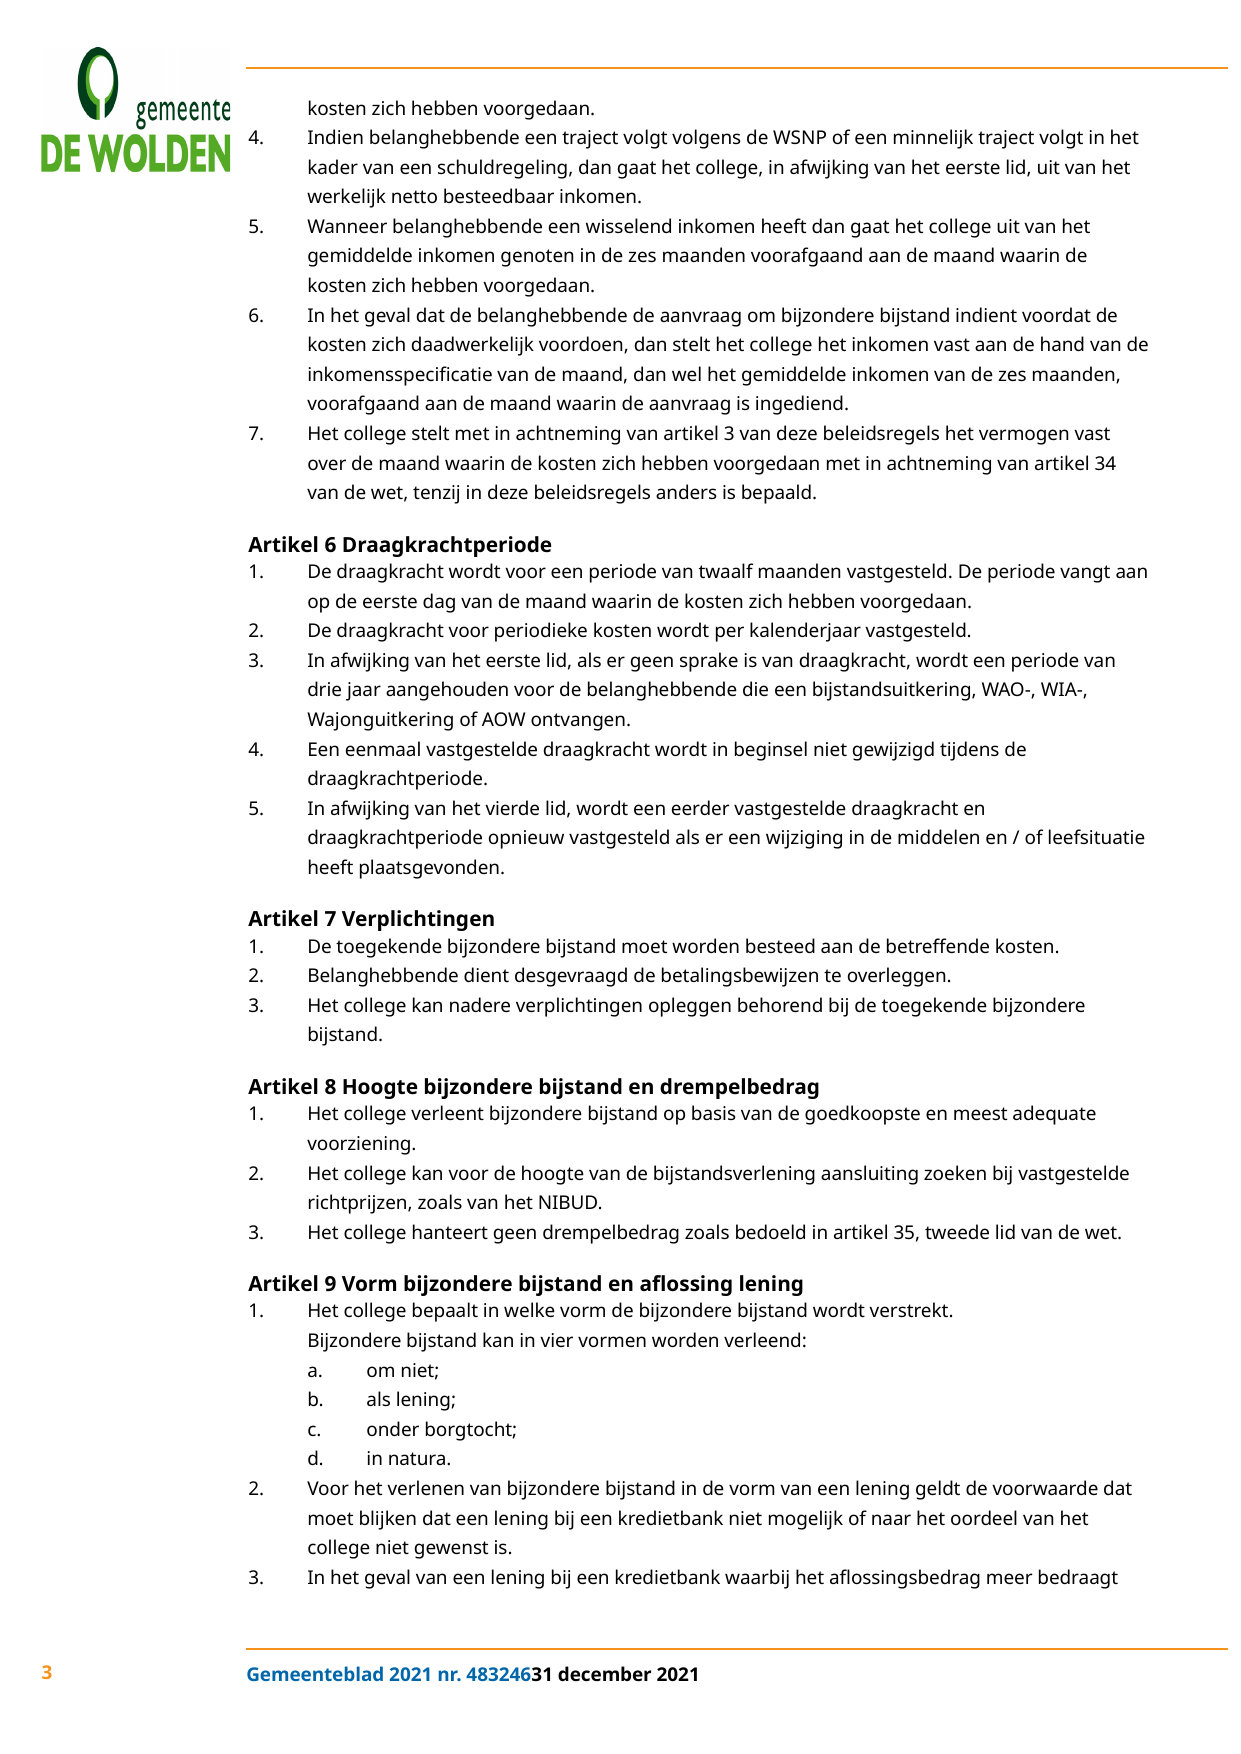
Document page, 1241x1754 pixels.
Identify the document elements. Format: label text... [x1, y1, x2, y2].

list Voor het verlenen van bijzondere bijstand in de vorm van een lening geldt de voorwaarde dat moet blijken dat een lening bij een kredietbank niet mogelijk of naar het oordeel van het college niet gewenst is. [248, 1475, 1152, 1560]
list Het college bepaalt in welke vorm de bijzondere bijstand wordt verstrekt. [248, 1298, 1152, 1323]
list Het college stelt met in achtneming van artikel 3 van deze beleidsregels het vermogen vast over de maand waarin de kosten zich hebben voorgedaan met in achtneming van artikel 34 van de wet, tenzij in deze beleidsregels anders is bepaald. [248, 420, 1152, 505]
list Belanghebbende dient desgevraagd de betalingsbewijzen te overleggen. [248, 962, 1152, 988]
list Het college kan nadere verplichtingen opleggen behorend bij de toegekende bijzondere bijstand. [248, 992, 1152, 1047]
list Het college kan voor de hoogte van de bijstandsverlening aansluiting zoeken bij vastgestelde richtprijzen, zoals van het NIBUD. [248, 1160, 1152, 1215]
list Het college verleent bijzondere bijstand op basis van de goedkoopste en meest adequate voorziening. [248, 1101, 1152, 1156]
list In het geval van een lening bij een kredietbank waarbij het aflossingsbedrag meer bedraagt [248, 1564, 1152, 1590]
text Artikel 8 Hoogte bijzondere bijstand en drempelbedrag [248, 1072, 1152, 1101]
list Een eenmaal vastgestelde draagkracht wordt in beginsel niet gewijzigd tijdens de draagkrachtperiode. [248, 736, 1152, 791]
list De draagkracht wordt voor een periode van twaalf maanden vastgesteld. De periode vangt aan op de eerste dag van de maand waarin de kosten zich hebben voorgedaan. [248, 558, 1152, 613]
list kosten zich hebben voorgedaan. [248, 95, 1152, 121]
list Bijzondere bijstand kan in vier vormen worden verleend: [248, 1327, 1152, 1353]
list In het geval dat de belanghebbende de aanvraag om bijzondere bijstand indient voordat de kosten zich daadwerkelijk voordoen, dan stelt het college het inkomen vast aan de hand van de inkomensspecificatie van de maand, dan wel het gemiddelde inkomen van de zes maanden, voorafgaand aan de maand waarin de aanvraag is ingediend. [248, 302, 1152, 416]
list De toegekende bijzondere bijstand moet worden besteed aan de betreffende kosten. [248, 933, 1152, 959]
list om niet; [307, 1357, 1152, 1383]
text Artikel 9 Vorm bijzondere bijstand en aflossing lening [248, 1269, 1152, 1298]
list Indien belanghebbende een traject volgt volgens de WSNP of een minnelijk traject volgt in het kader van een schuldregeling, dan gaat het college, in afwijking van het eerste lid, uit van het werkelijk netto besteedbaar inkomen. [248, 124, 1152, 209]
text Artikel 6 Draagkrachtperiode [248, 530, 1152, 558]
text Artikel 7 Verplichtingen [248, 904, 1152, 933]
list In afwijking van het eerste lid, als er geen sprake is van draagkracht, wordt een periode van drie jaar aangehouden voor de belanghebbende die een bijstandsuitkering, WAO-, WIA-, Wajonguitkering of AOW ontvangen. [248, 647, 1152, 732]
list in natura. [307, 1446, 1152, 1471]
list als lening; [307, 1386, 1152, 1412]
list In afwijking van het vierde lid, wordt een eerder vastgestelde draagkracht en draagkrachtperiode opnieuw vastgesteld als er een wijziging in de middelen en / of leefsituatie heeft plaatsgevonden. [248, 795, 1152, 880]
list Het college hanteert geen drempelbedrag zoals bedoeld in artikel 35, tweede lid van de wet. [248, 1219, 1152, 1244]
list Wanneer belanghebbende een wisselend inkomen heeft dan gaat het college uit van het gemiddelde inkomen genoten in de zes maanden voorafgaand aan de maand waarin de kosten zich hebben voorgedaan. [248, 213, 1152, 298]
picture [41, 47, 231, 172]
list onder borgtocht; [307, 1416, 1152, 1442]
list De draagkracht voor periodieke kosten wordt per kalenderjaar vastgesteld. [248, 617, 1152, 643]
